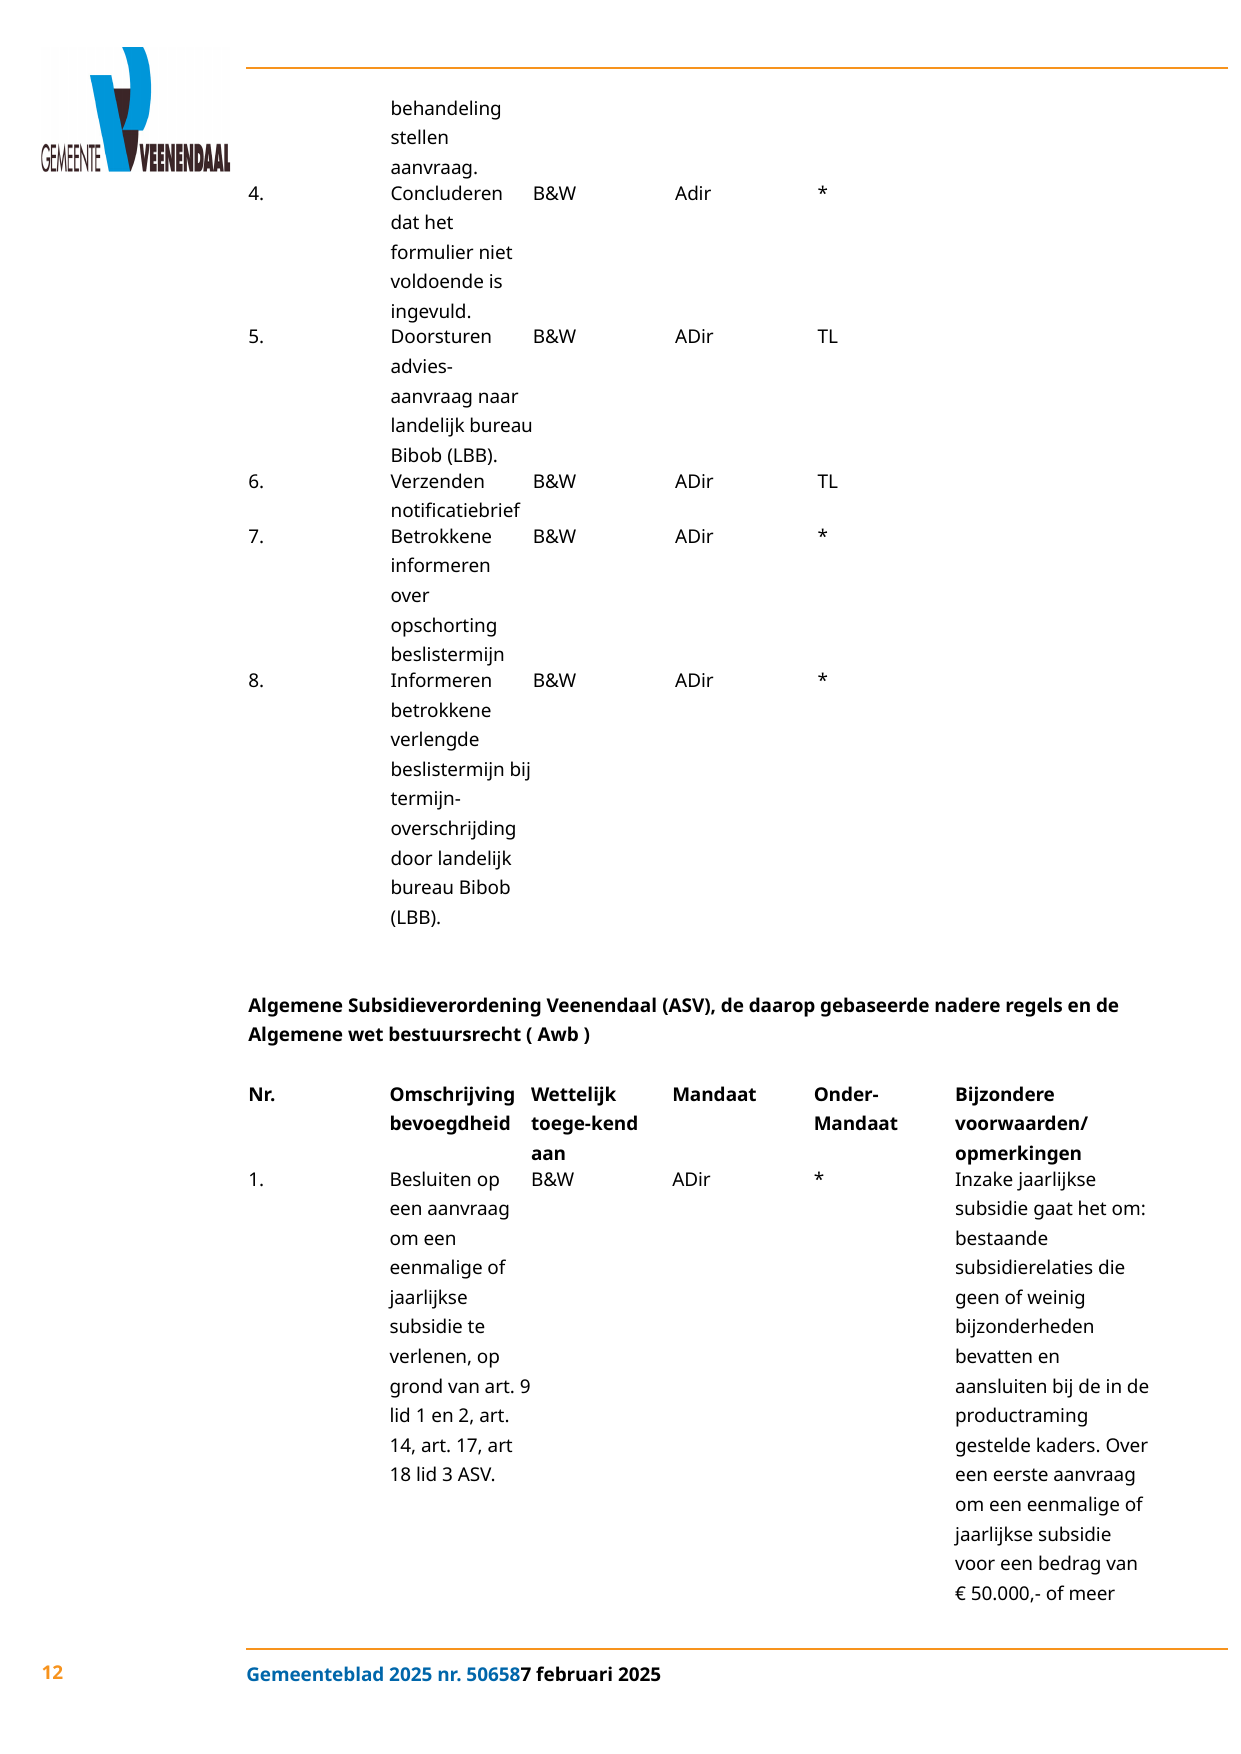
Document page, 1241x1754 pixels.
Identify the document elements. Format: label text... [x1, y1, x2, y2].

table_cell [960, 324, 1152, 468]
table_cell [248, 1166, 389, 1606]
table_header Nr. [248, 1081, 389, 1166]
table_header Wettelijk toege-kend aan [531, 1081, 672, 1166]
table_header Mandaat [672, 1081, 813, 1166]
table_cell ADir [675, 468, 817, 523]
table_cell TL [818, 324, 960, 468]
picture [41, 47, 130, 172]
table_cell B&W [533, 324, 675, 468]
table_cell B&W [533, 667, 675, 929]
table_cell 7. [248, 523, 390, 667]
table_cell [960, 667, 1152, 929]
table_cell ADir [675, 324, 817, 468]
table_cell [960, 180, 1152, 324]
table_cell behandeling stellen aanvraag. [390, 95, 533, 180]
table_cell B&W [533, 523, 675, 667]
table_cell [533, 95, 675, 180]
table_cell 4. [248, 180, 390, 324]
table_cell [818, 95, 960, 180]
table_cell 5. [248, 324, 390, 468]
table_cell Concluderen dat het formulier niet voldoende is ingevuld. [390, 180, 533, 324]
table_cell Inzake jaarlijkse subsidie gaat het om: bestaande subsidierelaties die geen of weinig bijzonderheden bevatten en aansluiten bij de in de productraming gestelde kaders. Over een eerste aanvraag om een eenmalige of jaarlijkse subsidie voor een bedrag van € 50.000,- of meer [955, 1166, 1152, 1606]
table_cell Adir [675, 180, 817, 324]
text Algemene Subsidieverordening Veenendaal (ASV), de daarop gebaseerde nadere regels en de Algemene wet bestuursrecht ( Awb ) [248, 992, 1152, 1047]
table_cell Besluiten op een aanvraag om een eenmalige of jaarlijkse subsidie te verlenen, op grond van art. 9 lid 1 en 2, art. 14, art. 17, art 18 lid 3 ASV. [389, 1166, 531, 1606]
table_header Bijzondere voorwaarden/ opmerkingen [955, 1081, 1152, 1166]
table_cell [675, 95, 817, 180]
table_cell 8. [248, 667, 390, 929]
table_cell Verzenden notificatiebrief [390, 468, 533, 523]
table_header Onder- Mandaat [814, 1081, 955, 1166]
table_cell * [818, 523, 960, 667]
table_cell [248, 95, 390, 180]
table_cell ADir [675, 667, 817, 929]
table_cell TL [818, 468, 960, 523]
table_cell B&W [531, 1166, 672, 1606]
table_cell B&W [533, 468, 675, 523]
table_cell [960, 95, 1152, 180]
table_cell * [818, 667, 960, 929]
table_cell Doorsturen advies-aanvraag naar landelijk bureau Bibob (LBB). [390, 324, 533, 468]
table_cell [960, 523, 1152, 667]
table_cell [960, 468, 1152, 523]
table_cell ADir [675, 523, 817, 667]
table_cell Informeren betrokkene verlengde beslistermijn bij termijn-overschrijding door landelijk bureau Bibob (LBB). [390, 667, 533, 929]
picture [123, 47, 231, 172]
table_cell 6. [248, 468, 390, 523]
table_cell ADir [672, 1166, 813, 1606]
table_cell * [814, 1166, 955, 1606]
table_header Omschrijving bevoegdheid [389, 1081, 531, 1166]
table_cell B&W [533, 180, 675, 324]
table_cell Betrokkene informeren over opschorting beslistermijn [390, 523, 533, 667]
table_cell * [818, 180, 960, 324]
